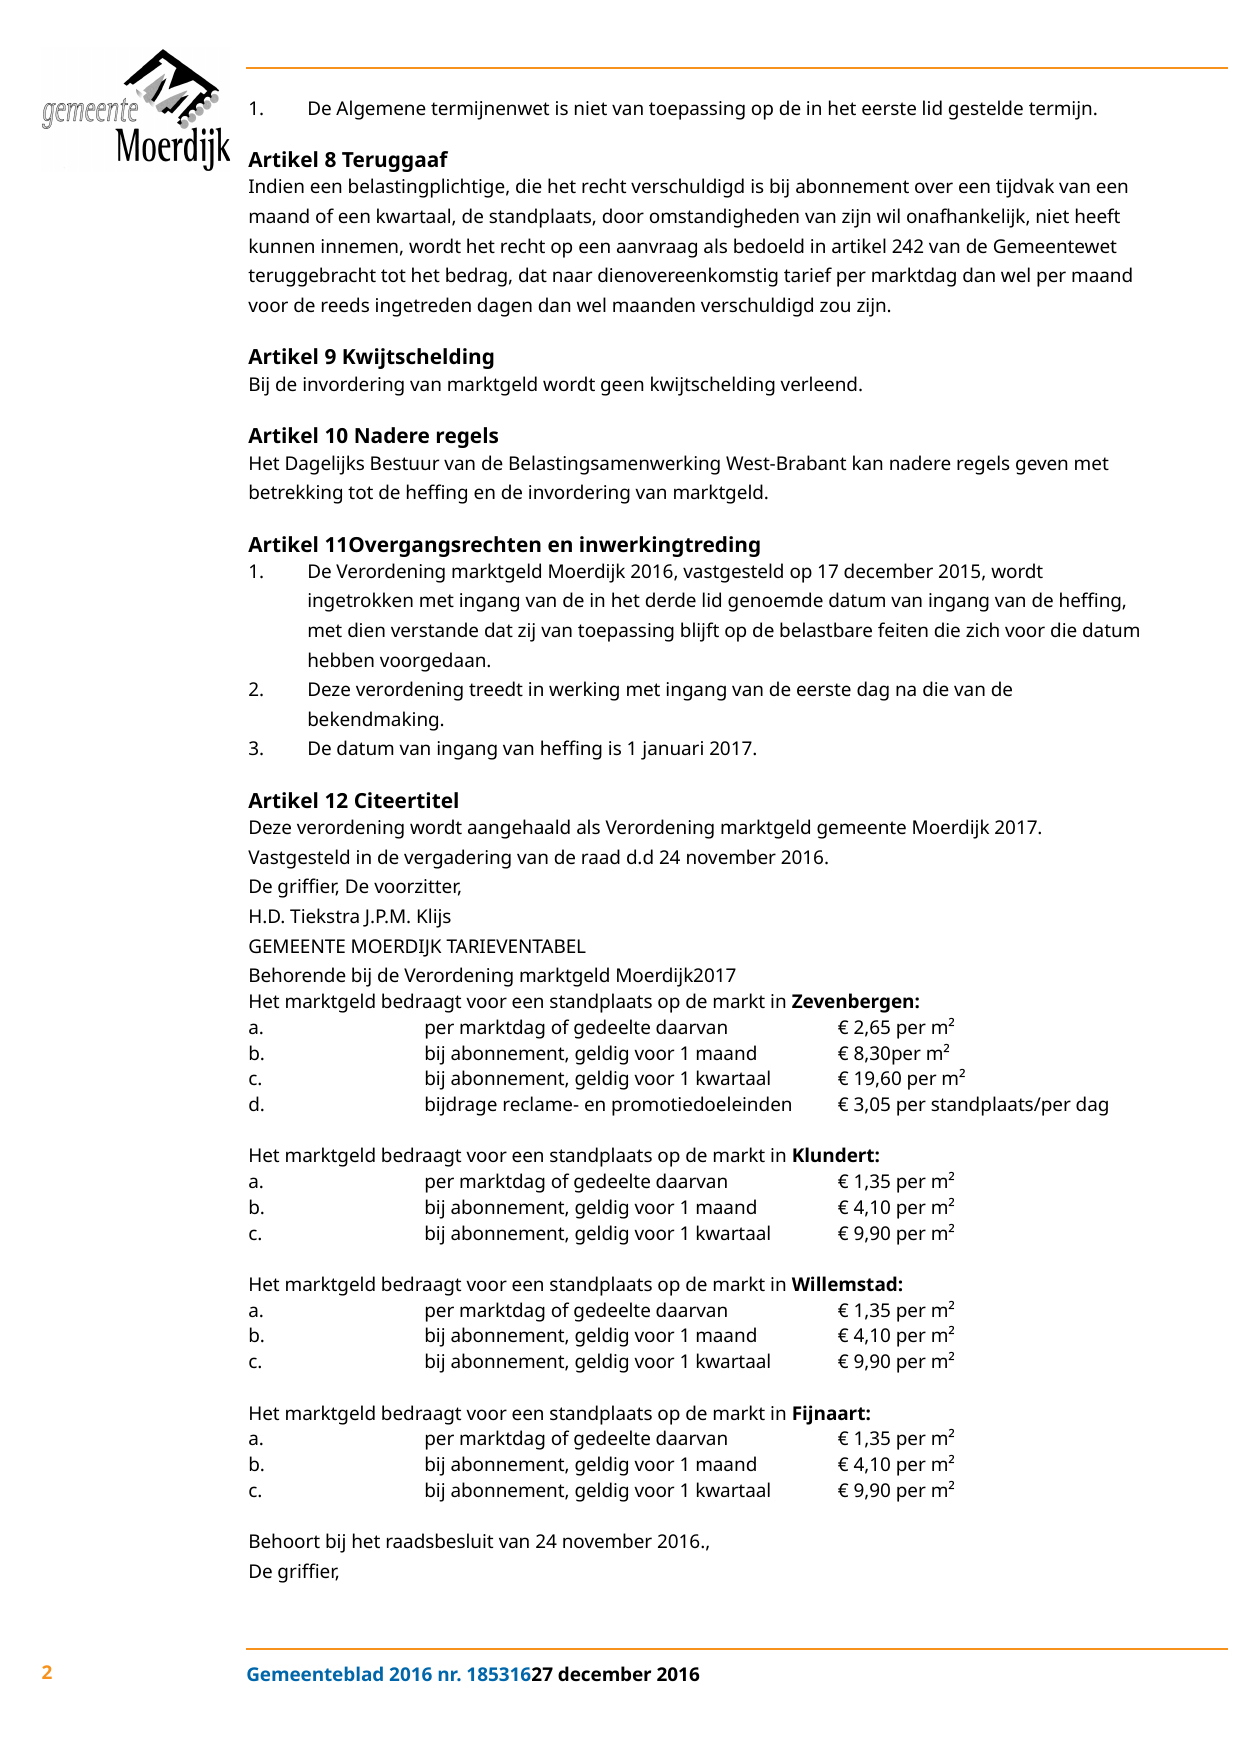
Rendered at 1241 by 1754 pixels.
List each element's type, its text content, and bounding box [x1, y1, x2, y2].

list De Verordening marktgeld Moerdijk 2016, vastgesteld op 17 december 2015, wordt ingetrokken met ingang van de in het derde lid genoemde datum van ingang van de heffing, met dien verstande dat zij van toepassing blijft op de belastbare feiten die zich voor die datum hebben voorgedaan. [248, 558, 1152, 673]
text Artikel 12 Citeertitel [248, 786, 1152, 814]
table_cell Het marktgeld bedraagt voor een standplaats op de markt in Willemstad: [248, 1271, 1152, 1297]
table_cell bij abonnement, geldig voor 1 kwartaal [424, 1065, 838, 1091]
table_cell c. [248, 1220, 424, 1246]
table_cell € 19,60 per m² [838, 1065, 1152, 1091]
table_cell € 4,10 per m² [838, 1194, 1152, 1220]
table_cell c. [248, 1477, 424, 1503]
table_cell € 9,90 per m² [838, 1349, 1152, 1374]
text H.D. Tiekstra J.P.M. Klijs [248, 903, 1152, 929]
table_cell b. [248, 1040, 424, 1065]
table_cell Het marktgeld bedraagt voor een standplaats op de markt in Klundert: [248, 1143, 1152, 1168]
table_cell bij abonnement, geldig voor 1 maand [424, 1451, 838, 1477]
text Vastgesteld in de vergadering van de raad d.d 24 november 2016. [248, 844, 1152, 870]
text Indien een belastingplichtige, die het recht verschuldigd is bij abonnement over een tijdvak van een maand of een kwartaal, de standplaats, door omstandigheden van zijn wil onafhankelijk, niet heeft kunnen innemen, wordt het recht op een aanvraag als bedoeld in artikel 242 van de Gemeentewet teruggebracht tot het bedrag, dat naar dienovereenkomstig tarief per marktdag dan wel per maand voor de reeds ingetreden dagen dan wel maanden verschuldigd zou zijn. [248, 174, 1152, 318]
table_cell € 1,35 per m² [838, 1426, 1152, 1451]
table_cell per marktdag of gedeelte daarvan [424, 1014, 838, 1040]
table_cell bijdrage reclame- en promotiedoeleinden [424, 1091, 838, 1117]
text Artikel 8 Teruggaaf [248, 145, 1152, 174]
table_cell bij abonnement, geldig voor 1 maand [424, 1194, 838, 1220]
picture [41, 47, 231, 172]
table_cell bij abonnement, geldig voor 1 maand [424, 1040, 838, 1065]
table_cell d. [248, 1091, 424, 1117]
text Het Dagelijks Bestuur van de Belastingsamenwerking West-Brabant kan nadere regels geven met betrekking tot de heffing en de invordering van marktgeld. [248, 450, 1152, 505]
table_cell bij abonnement, geldig voor 1 maand [424, 1323, 838, 1348]
table_cell [248, 1503, 1152, 1528]
table_cell [248, 1374, 1152, 1400]
table_cell € 4,10 per m² [838, 1323, 1152, 1348]
table_cell € 1,35 per m² [838, 1297, 1152, 1323]
table_cell bij abonnement, geldig voor 1 kwartaal [424, 1349, 838, 1374]
text Artikel 11Overgangsrechten en inwerkingtreding [248, 530, 1152, 558]
table_cell € 2,65 per m² [838, 1014, 1152, 1040]
text Artikel 10 Nadere regels [248, 421, 1152, 450]
list De datum van ingang van heffing is 1 januari 2017. [248, 736, 1152, 761]
table_cell € 1,35 per m² [838, 1168, 1152, 1194]
table_cell [248, 1246, 1152, 1271]
list De Algemene termijnenwet is niet van toepassing op de in het eerste lid gestelde termijn. [248, 95, 1152, 121]
table_cell bij abonnement, geldig voor 1 kwartaal [424, 1220, 838, 1246]
table_cell a. [248, 1426, 424, 1451]
table_cell c. [248, 1349, 424, 1374]
table_cell a. [248, 1297, 424, 1323]
table_cell Het marktgeld bedraagt voor een standplaats op de markt in Zevenbergen: [248, 988, 1152, 1014]
table_cell € 3,05 per standplaats/per dag [838, 1091, 1152, 1117]
table_cell Het marktgeld bedraagt voor een standplaats op de markt in Fijnaart: [248, 1400, 1152, 1426]
table_cell b. [248, 1194, 424, 1220]
table_cell € 4,10 per m² [838, 1451, 1152, 1477]
text De griffier, De voorzitter, [248, 874, 1152, 899]
table_cell a. [248, 1014, 424, 1040]
table_cell Behoort bij het raadsbesluit van 24 november 2016., De griffier, [248, 1529, 1152, 1584]
table_cell b. [248, 1451, 424, 1477]
table_cell b. [248, 1323, 424, 1348]
table_cell € 9,90 per m² [838, 1477, 1152, 1503]
table_cell per marktdag of gedeelte daarvan [424, 1168, 838, 1194]
table_header GEMEENTE MOERDIJK TARIEVENTABEL Behorende bij de Verordening marktgeld Moerdijk2017 [248, 933, 1152, 988]
list Deze verordening treedt in werking met ingang van de eerste dag na die van de bekendmaking. [248, 676, 1152, 732]
table_cell bij abonnement, geldig voor 1 kwartaal [424, 1477, 838, 1503]
table_cell [248, 1117, 1152, 1143]
table_cell € 9,90 per m² [838, 1220, 1152, 1246]
table_cell per marktdag of gedeelte daarvan [424, 1297, 838, 1323]
table_cell a. [248, 1168, 424, 1194]
table_cell € 8,30per m² [838, 1040, 1152, 1065]
text Bij de invordering van marktgeld wordt geen kwijtschelding verleend. [248, 371, 1152, 397]
table_cell c. [248, 1065, 424, 1091]
text Deze verordening wordt aangehaald als Verordening marktgeld gemeente Moerdijk 2017. [248, 814, 1152, 840]
table_cell per marktdag of gedeelte daarvan [424, 1426, 838, 1451]
text Artikel 9 Kwijtschelding [248, 342, 1152, 371]
